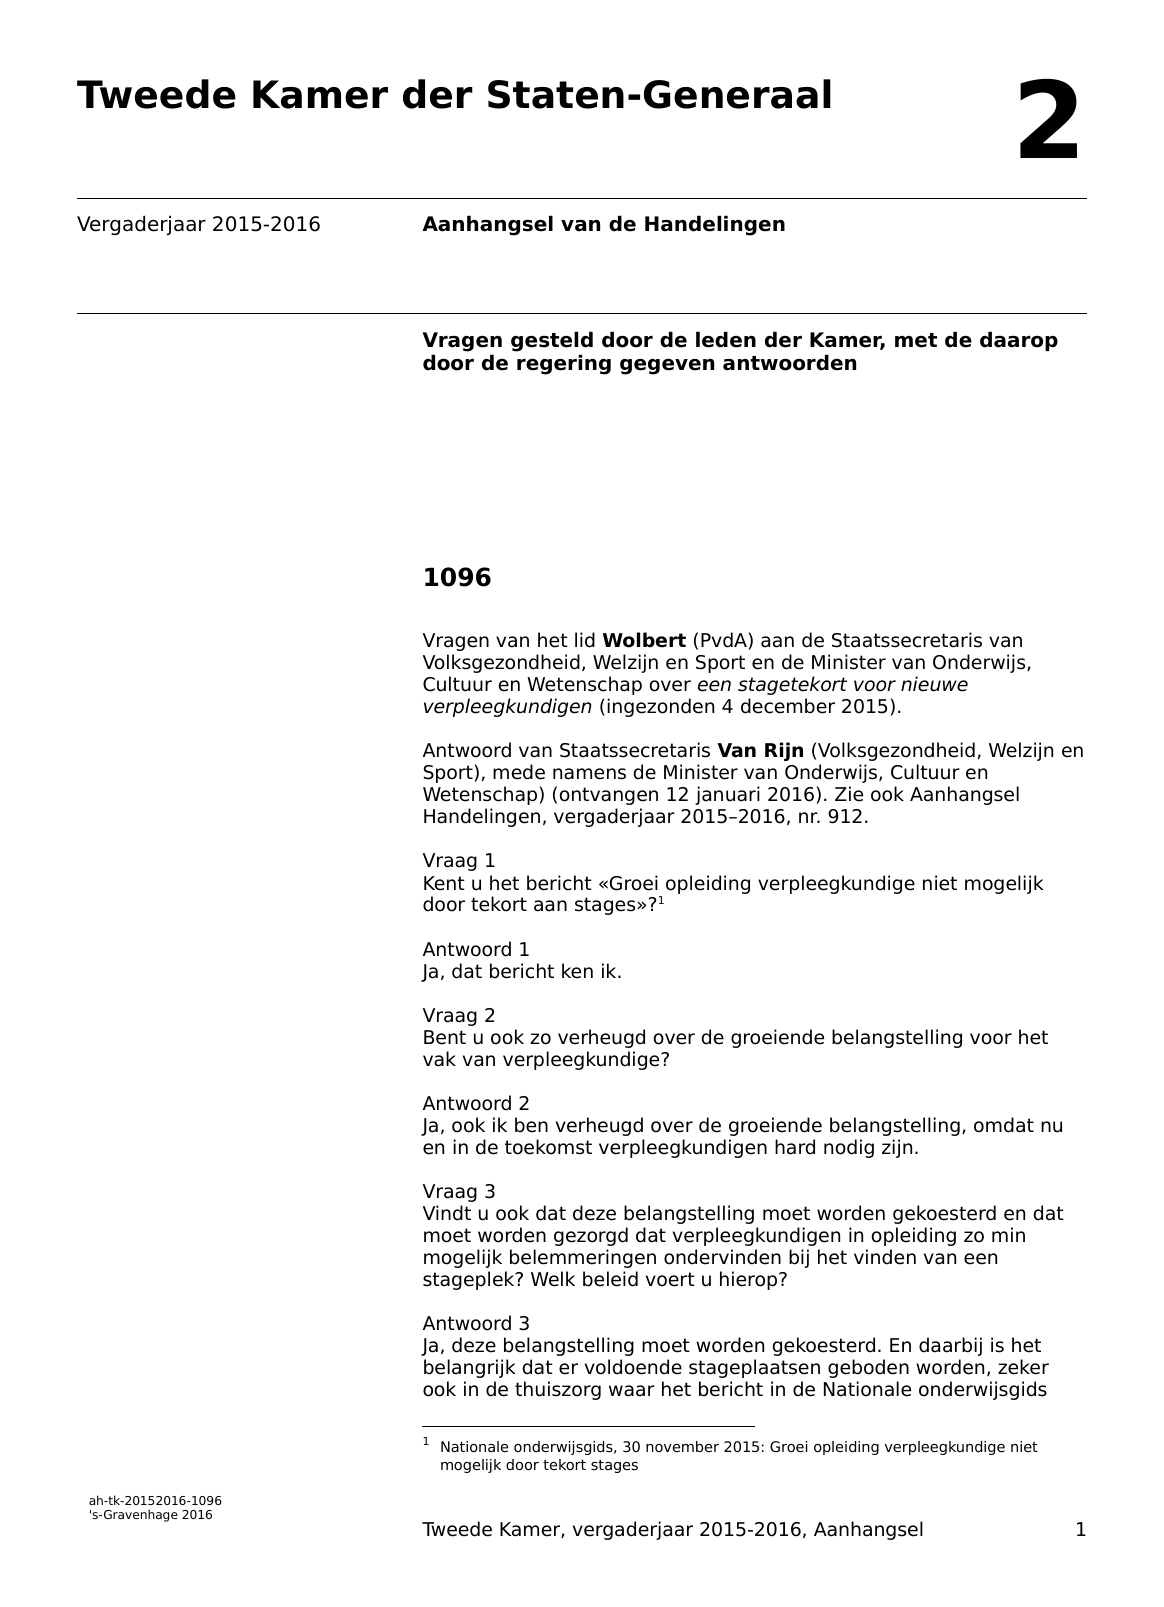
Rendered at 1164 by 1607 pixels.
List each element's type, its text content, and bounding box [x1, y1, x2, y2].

text Vraag 1 [422, 850, 1087, 872]
table_header 2 [886, 59, 1087, 198]
text Ja, deze belangstelling moet worden gekoesterd. En daarbij is het belangrijk dat er voldoende stageplaatsen geboden worden, zeker ook in de thuiszorg waar het bericht in de Nationale onderwijsgids [422, 1335, 1087, 1401]
table_cell [77, 314, 422, 375]
text Ja, dat bericht ken ik. [422, 961, 1087, 982]
text Vraag 2 [422, 1005, 1087, 1027]
text Antwoord 3 [422, 1313, 1087, 1335]
text 's-Gravenhage 2016 [88, 1508, 323, 1522]
text Vragen van het lid Wolbert (PvdA) aan de Staatssecretaris van Volksgezondheid, Welzijn en Sport en de Minister van Onderwijs, Cultuur en Wetenschap over een stagetekort voor nieuwe verpleegkundigen (ingezonden 4 december 2015). [422, 630, 1087, 718]
text Bent u ook zo verheugd over de groeiende belangstelling voor het vak van verpleegkundige? [422, 1027, 1087, 1071]
text Antwoord 1 [422, 938, 1087, 961]
table_cell Vergaderjaar 2015-2016 [77, 199, 422, 313]
text Kent u het bericht «Groei opleiding verpleegkundige niet mogelijk door tekort aan stages»? [422, 872, 1087, 916]
table_cell Aanhangsel van de Handelingen [422, 199, 1087, 313]
text Antwoord 2 [422, 1093, 1087, 1115]
text Nationale onderwijsgids, 30 november 2015: Groei opleiding verpleegkundige niet mogelijk door tekort stages [422, 1435, 1087, 1474]
table_cell Vragen gesteld door de leden der Kamer, met de daarop door de regering gegeven antwoorden [422, 314, 1087, 375]
text Vraag 3 [422, 1181, 1087, 1203]
text Antwoord van Staatssecretaris Van Rijn (Volksgezondheid, Welzijn en Sport), mede namens de Minister van Onderwijs, Cultuur en Wetenschap) (ontvangen 12 januari 2016). Zie ook Aanhangsel Handelingen, vergaderjaar 2015–2016, nr. 912. [422, 740, 1087, 828]
text Vindt u ook dat deze belangstelling moet worden gekoesterd en dat moet worden gezorgd dat verpleegkundigen in opleiding zo min mogelijk belemmeringen ondervinden bij het vinden van een stageplek? Welk beleid voert u hierop? [422, 1203, 1087, 1291]
text 1096 [422, 563, 1087, 592]
text ah-tk-20152016-1096 [88, 1494, 323, 1508]
table_header Tweede Kamer der Staten-Generaal [77, 59, 886, 198]
text Ja, ook ik ben verheugd over de groeiende belangstelling, omdat nu en in de toekomst verpleegkundigen hard nodig zijn. [422, 1115, 1087, 1159]
